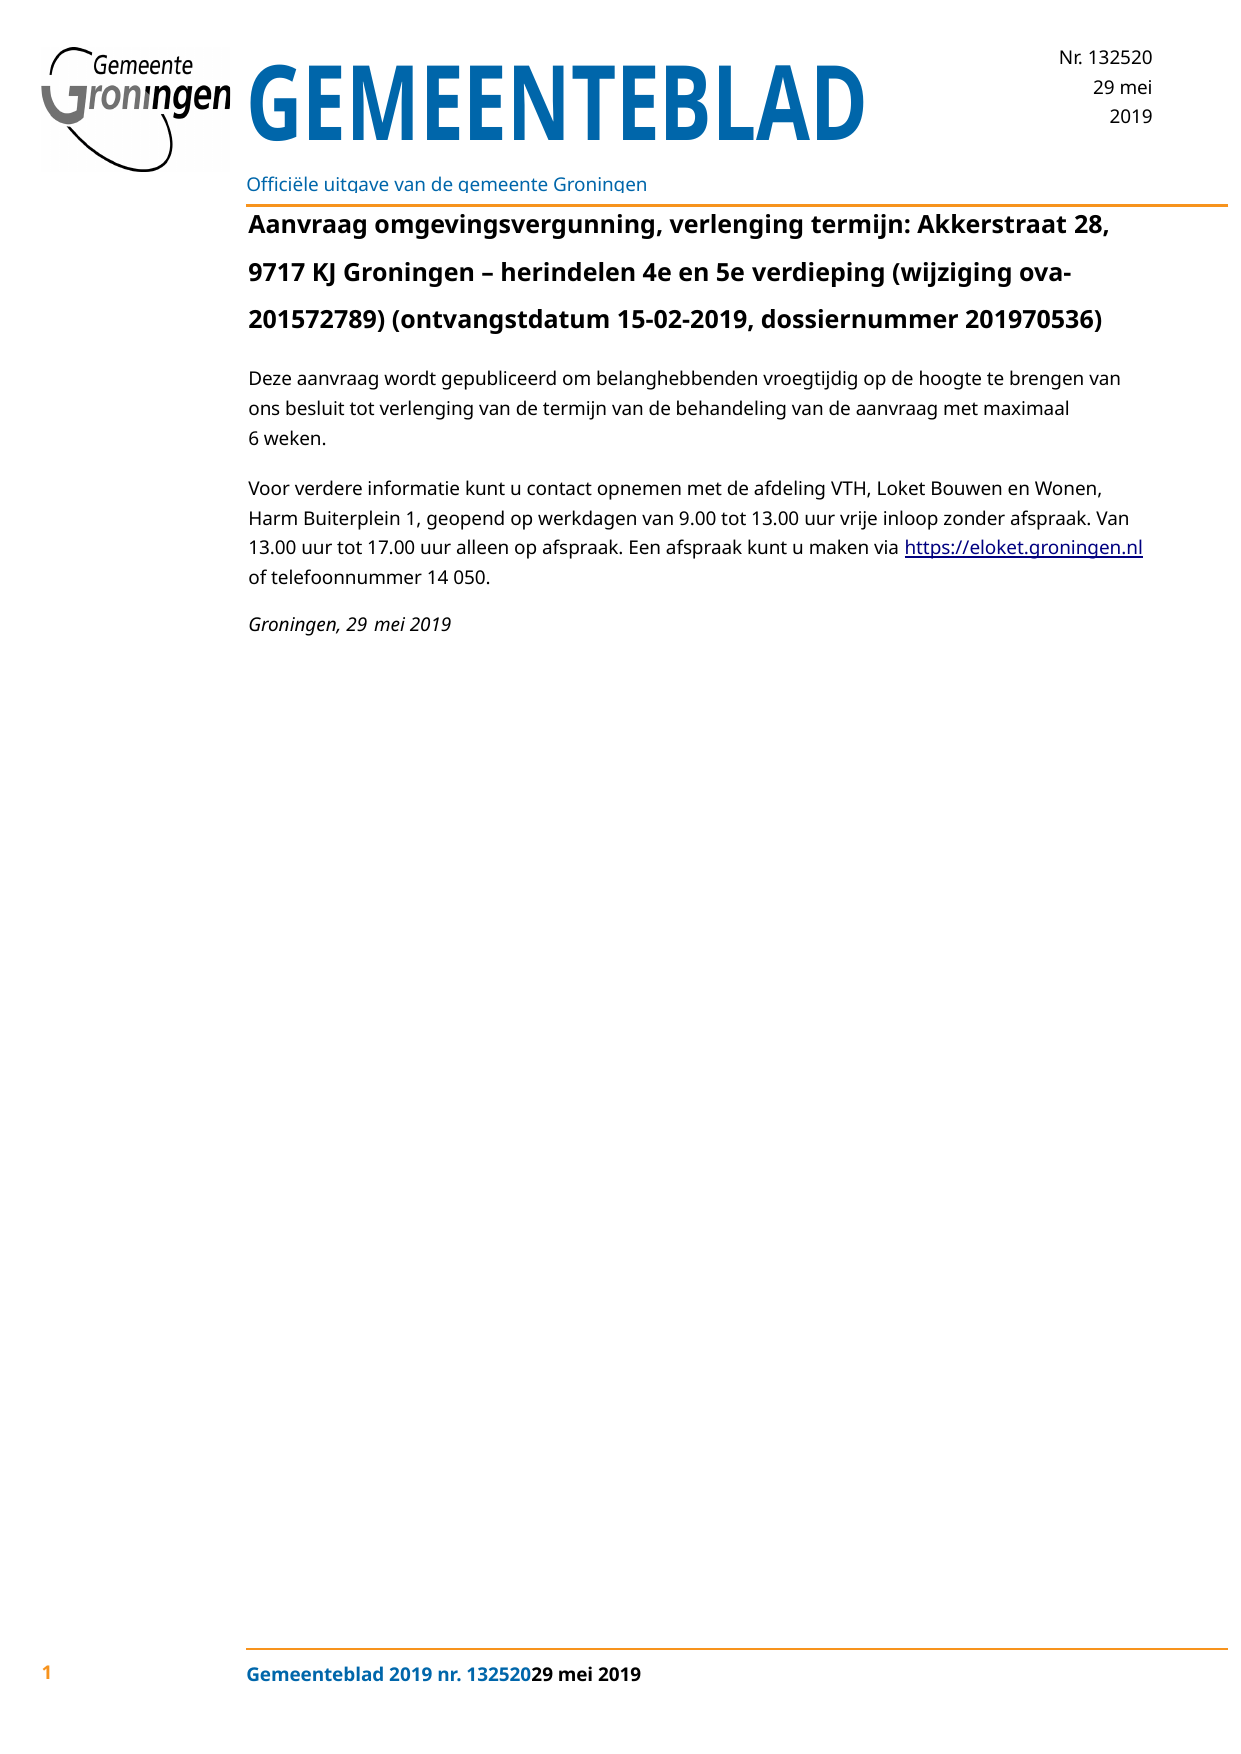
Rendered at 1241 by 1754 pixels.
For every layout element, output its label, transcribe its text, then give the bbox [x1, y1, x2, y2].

text Aanvraag omgevingsvergunning, verlenging termijn: Akkerstraat 28, 9717 KJ Groningen – herindelen 4e en 5e verdieping (wijziging ova-201572789) (ontvangstdatum 15-02-2019, dossiernummer 201970536) [248, 207, 1152, 336]
text Deze aanvraag wordt gepubliceerd om belanghebbenden vroegtijdig op de hoogte te brengen van ons besluit tot verlenging van de termijn van de behandeling van de aanvraag met maximaal 6 weken. [248, 366, 1152, 450]
picture [41, 47, 231, 172]
text Voor verdere informatie kunt u contact opnemen met de afdeling VTH, Loket Bouwen en Wonen, Harm Buiterplein 1, geopend op werkdagen van 9.00 tot 13.00 uur vrije inloop zonder afspraak. Van 13.00 uur tot 17.00 uur alleen op afspraak. Een afspraak kunt u maken via https://eloket.groningen.nl of telefoonnummer 14 050. [248, 475, 1152, 589]
text Groningen, 29 mei 2019 [248, 612, 1152, 637]
